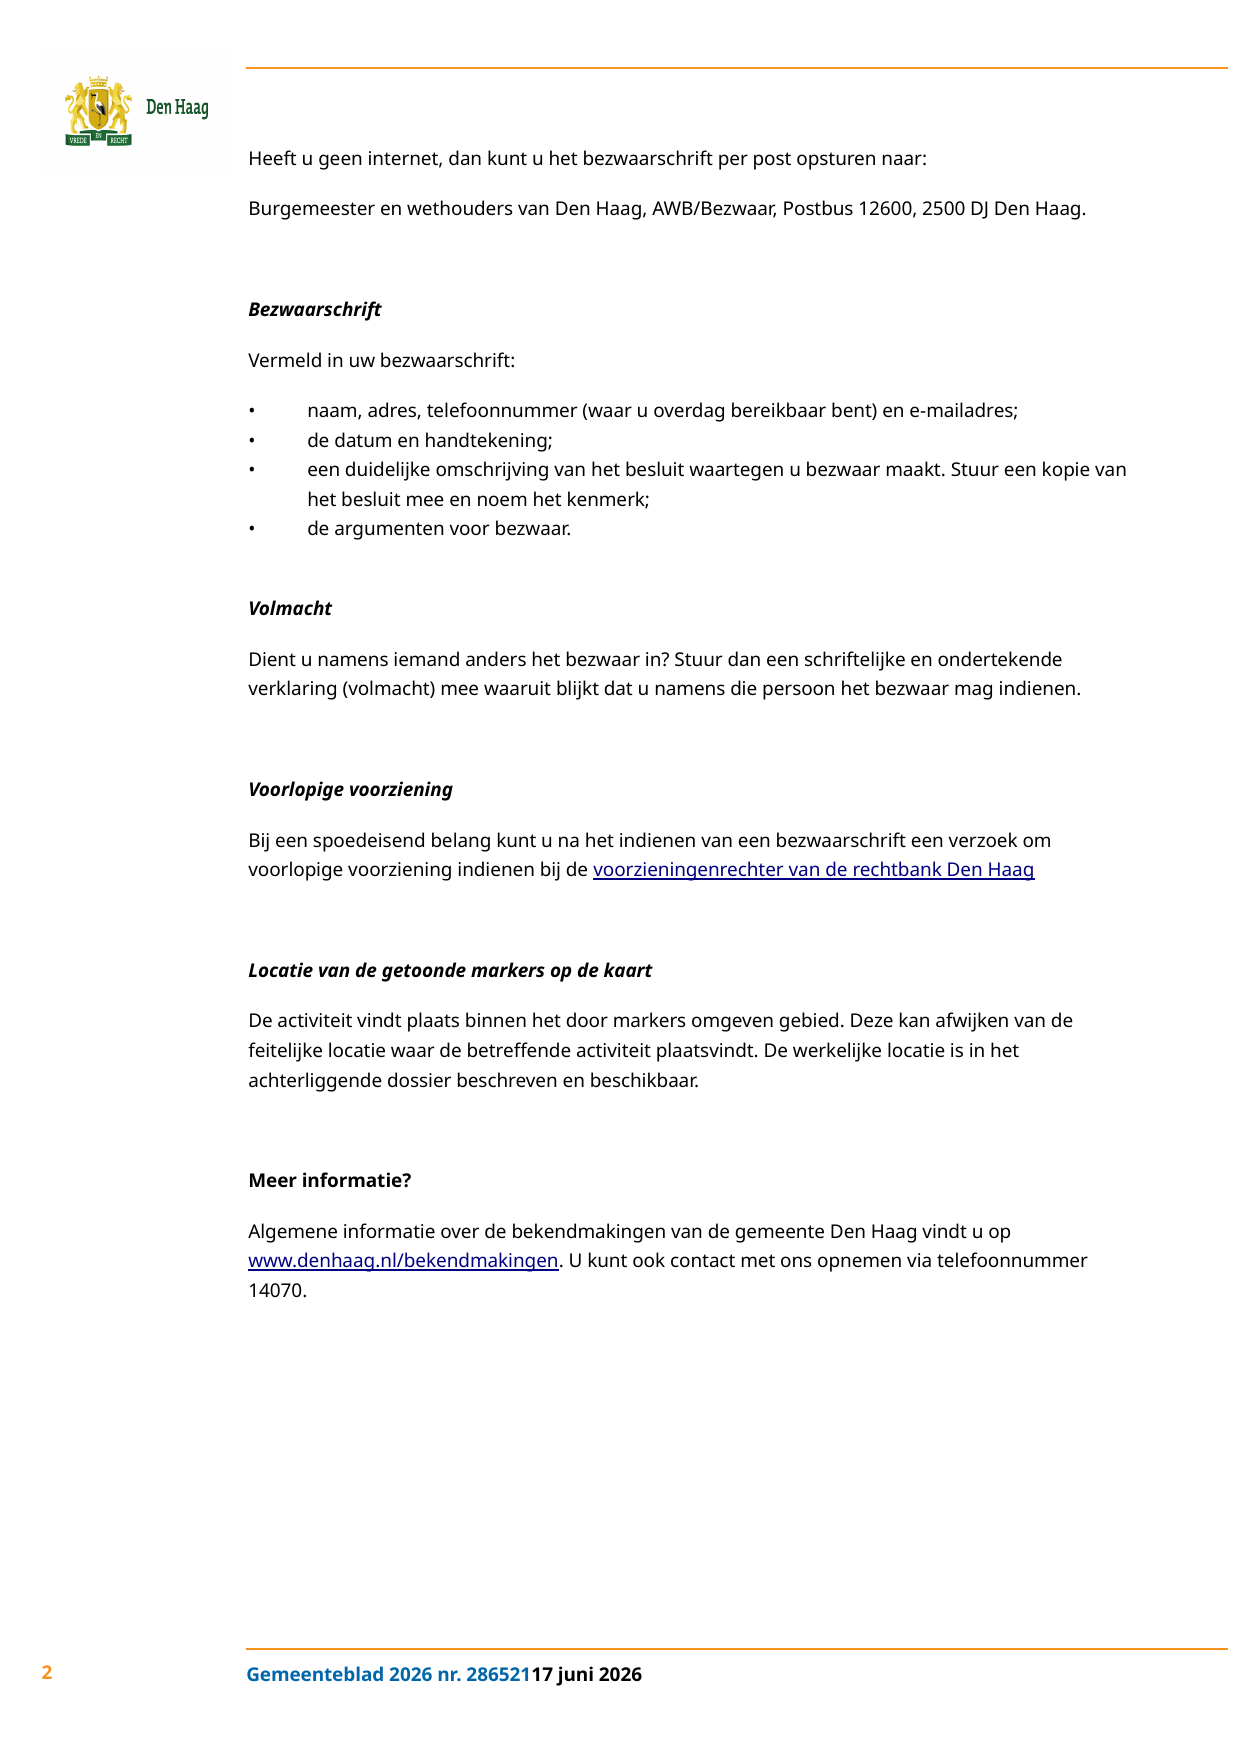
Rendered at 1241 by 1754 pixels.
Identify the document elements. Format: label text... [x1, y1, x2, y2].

list de argumenten voor bezwaar. [248, 516, 1152, 541]
text Volmacht [248, 596, 1152, 621]
text Heeft u geen internet, dan kunt u het bezwaarschrift per post opsturen naar: [248, 145, 1152, 171]
picture [41, 47, 231, 172]
text Meer informatie? [248, 1168, 1152, 1193]
list de datum en handtekening; [248, 427, 1152, 453]
text Algemene informatie over de bekendmakingen van de gemeente Den Haag vindt u op www.denhaag.nl/bekendmakingen. U kunt ook contact met ons opnemen via telefoonnummer 14070. [248, 1218, 1152, 1303]
list naam, adres, telefoonnummer (waar u overdag bereikbaar bent) en e-mailadres; [248, 397, 1152, 423]
text Bezwaarschrift [248, 296, 1152, 322]
text Bij een spoedeisend belang kunt u na het indienen van een bezwaarschrift een verzoek om voorlopige voorziening indienen bij de voorzieningenrechter van de rechtbank Den Haag [248, 827, 1152, 882]
text Vermeld in uw bezwaarschrift: [248, 347, 1152, 373]
text Burgemeester en wethouders van Den Haag, AWB/Bezwaar, Postbus 12600, 2500 DJ Den Haag. [248, 196, 1152, 221]
text Dient u namens iemand anders het bezwaar in? Stuur dan een schriftelijke en ondertekende verklaring (volmacht) mee waaruit blijkt dat u namens die persoon het bezwaar mag indienen. [248, 646, 1152, 701]
list een duidelijke omschrijving van het besluit waartegen u bezwaar maakt. Stuur een kopie van het besluit mee en noem het kenmerk; [248, 456, 1152, 512]
text De activiteit vindt plaats binnen het door markers omgeven gebied. Deze kan afwijken van de feitelijke locatie waar de betreffende activiteit plaatsvindt. De werkelijke locatie is in het achterliggende dossier beschreven en beschikbaar. [248, 1008, 1152, 1093]
text Locatie van de getoonde markers op de kaart [248, 957, 1152, 983]
text Voorlopige voorziening [248, 776, 1152, 802]
